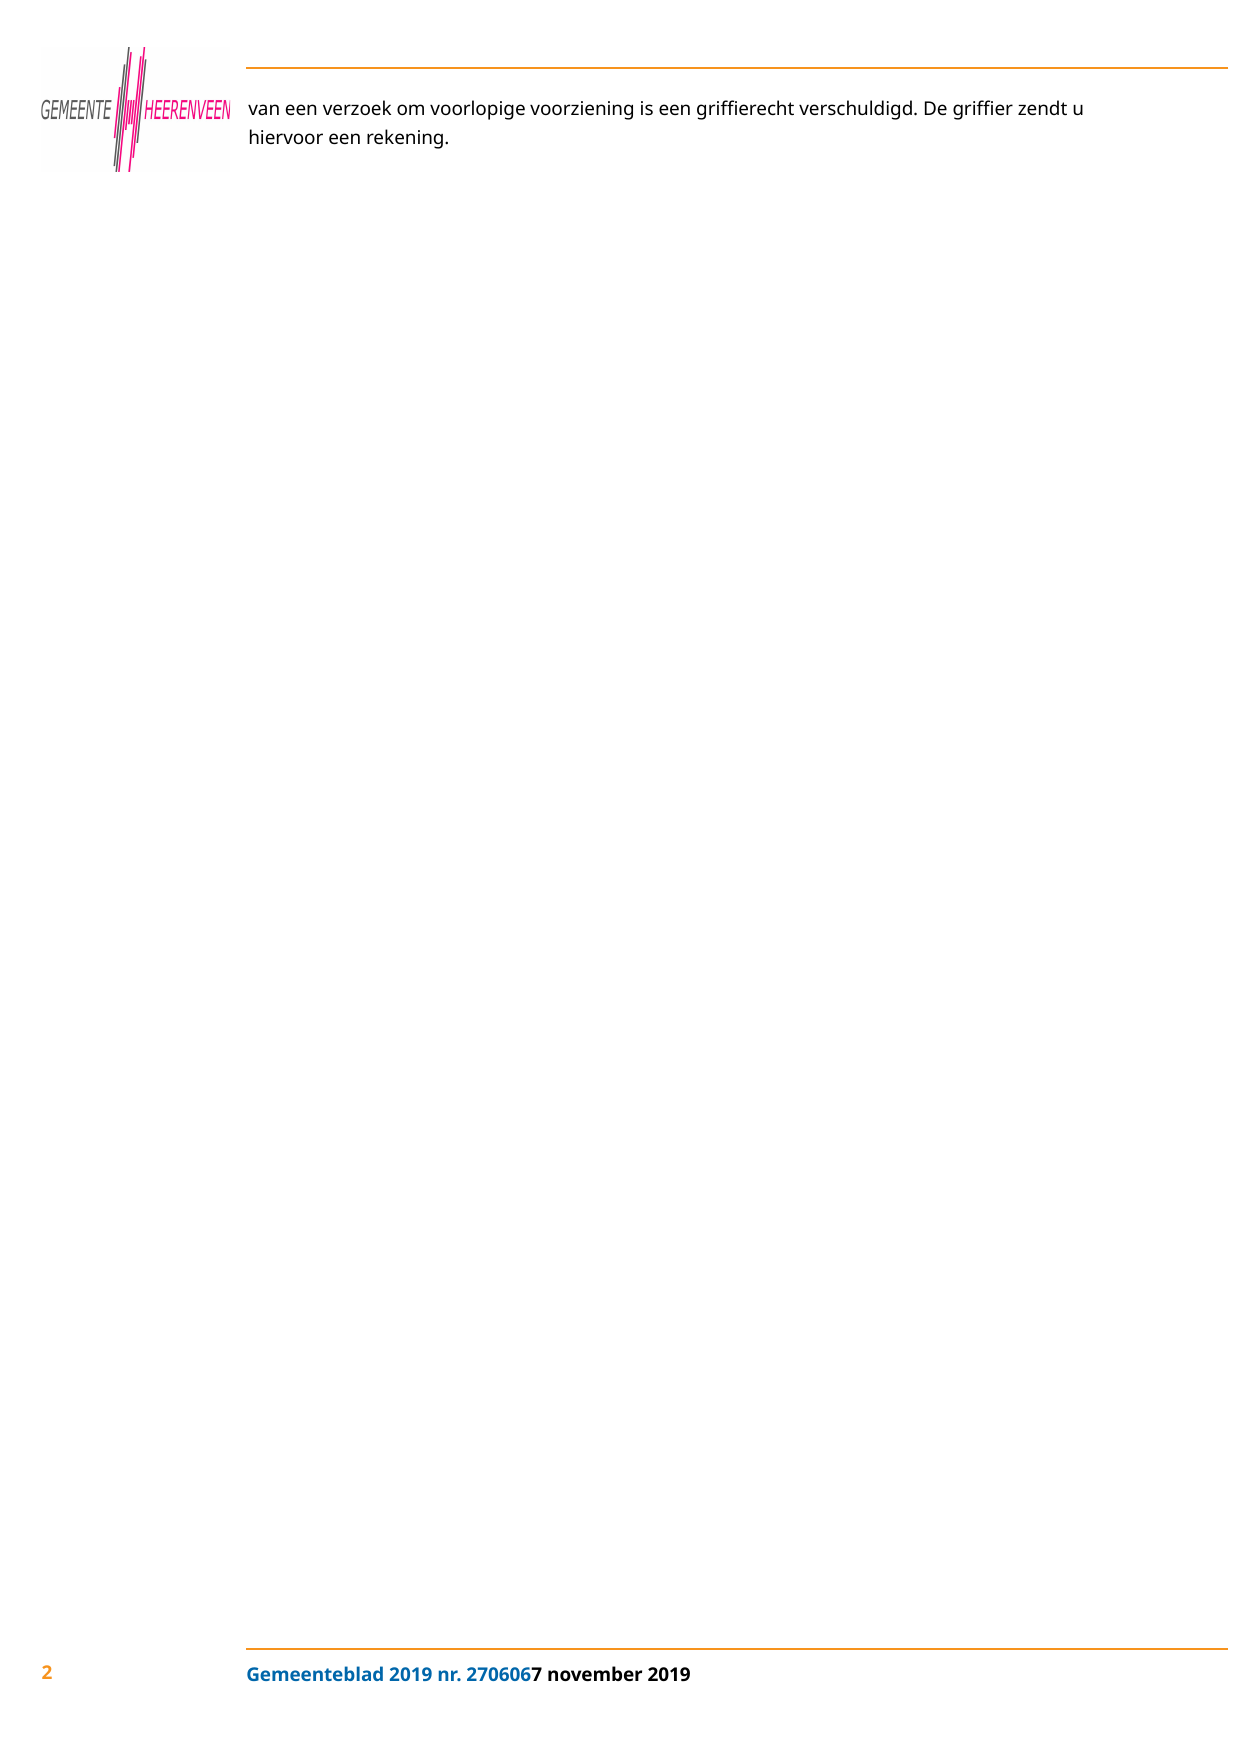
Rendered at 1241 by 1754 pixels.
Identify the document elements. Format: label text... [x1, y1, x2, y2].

picture [41, 47, 231, 172]
text van een verzoek om voorlopige voorziening is een griffierecht verschuldigd. De griffier zendt u hiervoor een rekening. [248, 95, 1152, 150]
